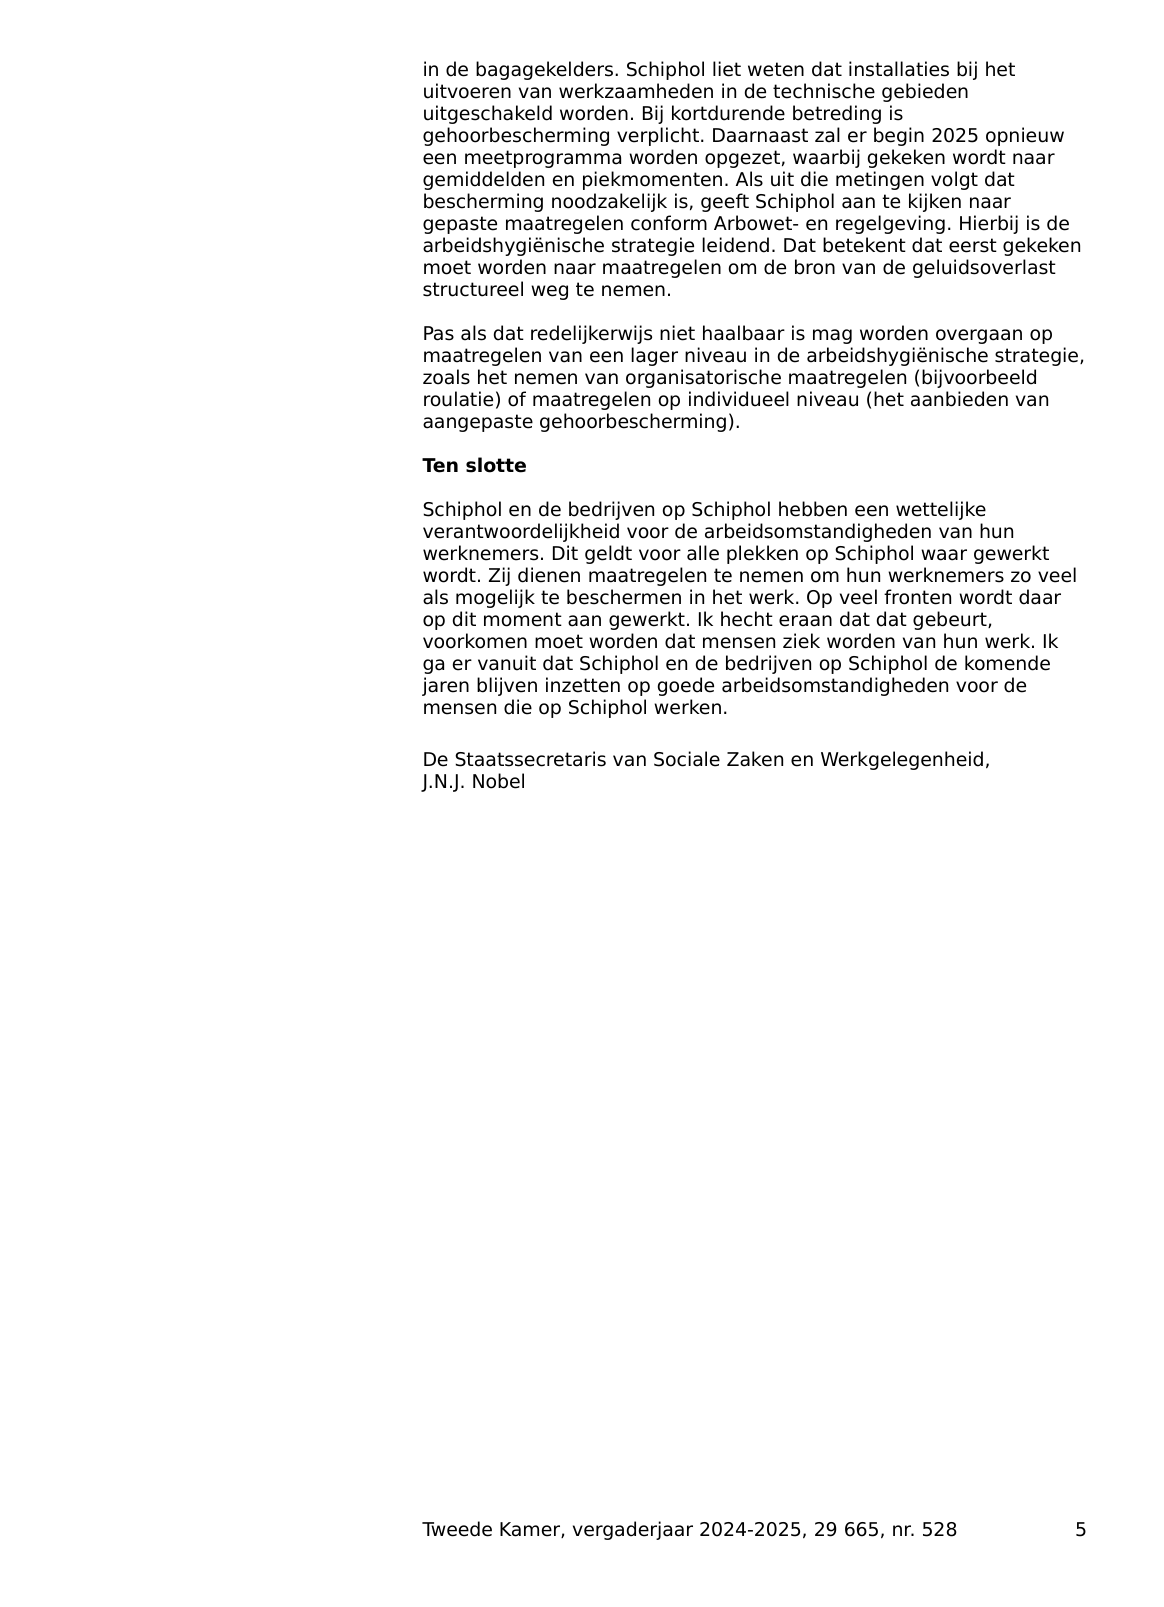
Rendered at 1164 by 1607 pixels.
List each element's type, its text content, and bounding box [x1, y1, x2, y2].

text in de bagagekelders. Schiphol liet weten dat installaties bij het uitvoeren van werkzaamheden in de technische gebieden uitgeschakeld worden. Bij kortdurende betreding is gehoorbescherming verplicht. Daarnaast zal er begin 2025 opnieuw een meetprogramma worden opgezet, waarbij gekeken wordt naar gemiddelden en piekmomenten. Als uit die metingen volgt dat bescherming noodzakelijk is, geeft Schiphol aan te kijken naar gepaste maatregelen conform Arbowet- en regelgeving. Hierbij is de arbeidshygiënische strategie leidend. Dat betekent dat eerst gekeken moet worden naar maatregelen om de bron van de geluidsoverlast structureel weg te nemen. [422, 59, 1087, 301]
text Pas als dat redelijkerwijs niet haalbaar is mag worden overgaan op maatregelen van een lager niveau in de arbeidshygiënische strategie, zoals het nemen van organisatorische maatregelen (bijvoorbeeld roulatie) of maatregelen op individueel niveau (het aanbieden van aangepaste gehoorbescherming). [422, 323, 1087, 433]
subtitle Ten slotte [422, 455, 1087, 477]
text Schiphol en de bedrijven op Schiphol hebben een wettelijke verantwoordelijkheid voor de arbeidsomstandigheden van hun werknemers. Dit geldt voor alle plekken op Schiphol waar gewerkt wordt. Zij dienen maatregelen te nemen om hun werknemers zo veel als mogelijk te beschermen in het werk. Op veel fronten wordt daar op dit moment aan gewerkt. Ik hecht eraan dat dat gebeurt, voorkomen moet worden dat mensen ziek worden van hun werk. Ik ga er vanuit dat Schiphol en de bedrijven op Schiphol de komende jaren blijven inzetten op goede arbeidsomstandigheden voor de mensen die op Schiphol werken. [422, 499, 1087, 719]
text De Staatssecretaris van Sociale Zaken en Werkgelegenheid, J.N.J. Nobel [422, 749, 1087, 793]
